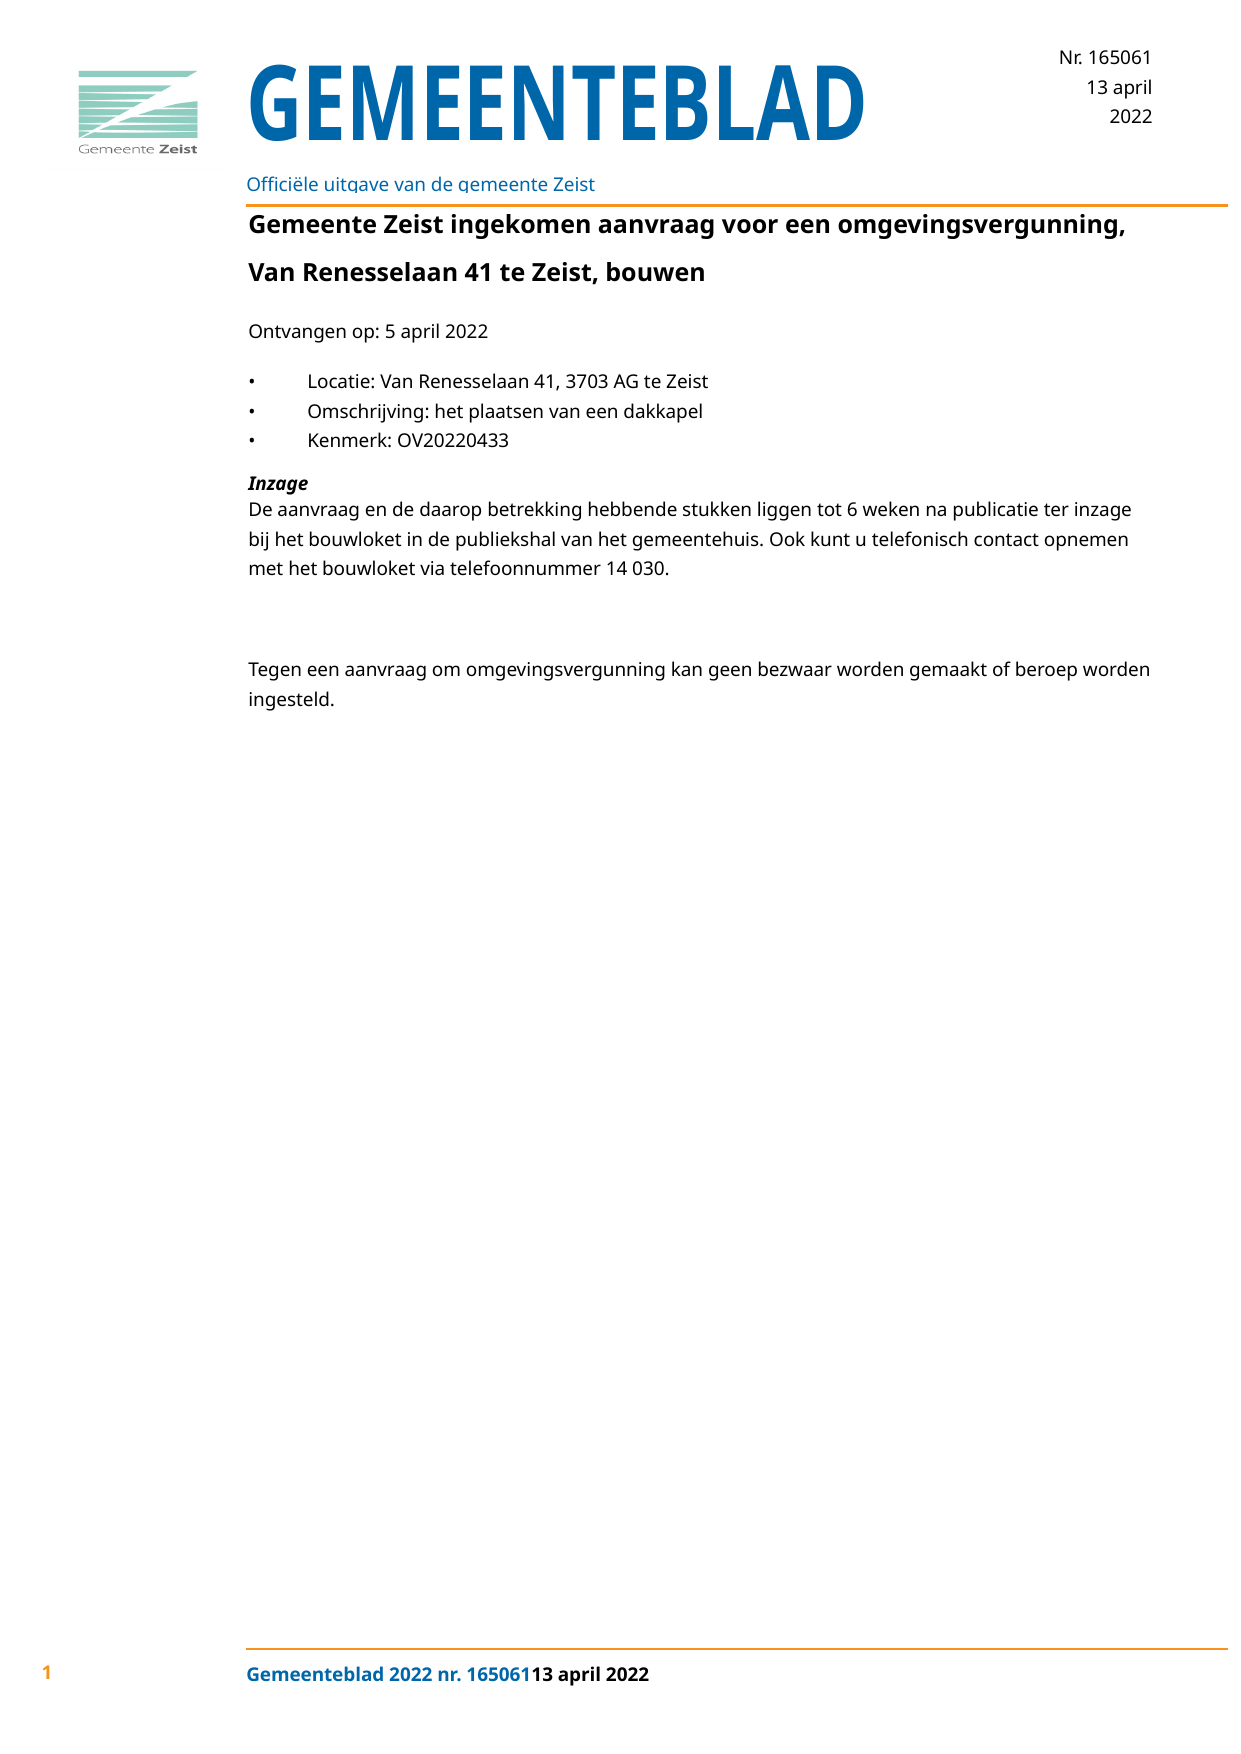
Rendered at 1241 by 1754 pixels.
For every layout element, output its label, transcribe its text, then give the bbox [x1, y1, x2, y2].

list Kenmerk: OV20220433 [248, 427, 1152, 453]
picture [41, 47, 231, 172]
list Omschrijving: het plaatsen van een dakkapel [248, 398, 1152, 424]
text De aanvraag en de daarop betrekking hebbende stukken liggen tot 6 weken na publicatie ter inzage bij het bouwloket in de publiekshal van het gemeentehuis. Ook kunt u telefonisch contact opnemen met het bouwloket via telefoonnummer 14 030. [248, 496, 1152, 581]
text Gemeente Zeist ingekomen aanvraag voor een omgevingsvergunning, Van Renesselaan 41 te Zeist, bouwen [248, 207, 1152, 288]
list Locatie: Van Renesselaan 41, 3703 AG te Zeist [248, 368, 1152, 394]
text Ontvangen op: 5 april 2022 [248, 318, 1152, 344]
text Tegen een aanvraag om omgevingsvergunning kan geen bezwaar worden gemaakt of beroep worden ingesteld. [248, 656, 1152, 712]
text Inzage [248, 471, 1152, 496]
